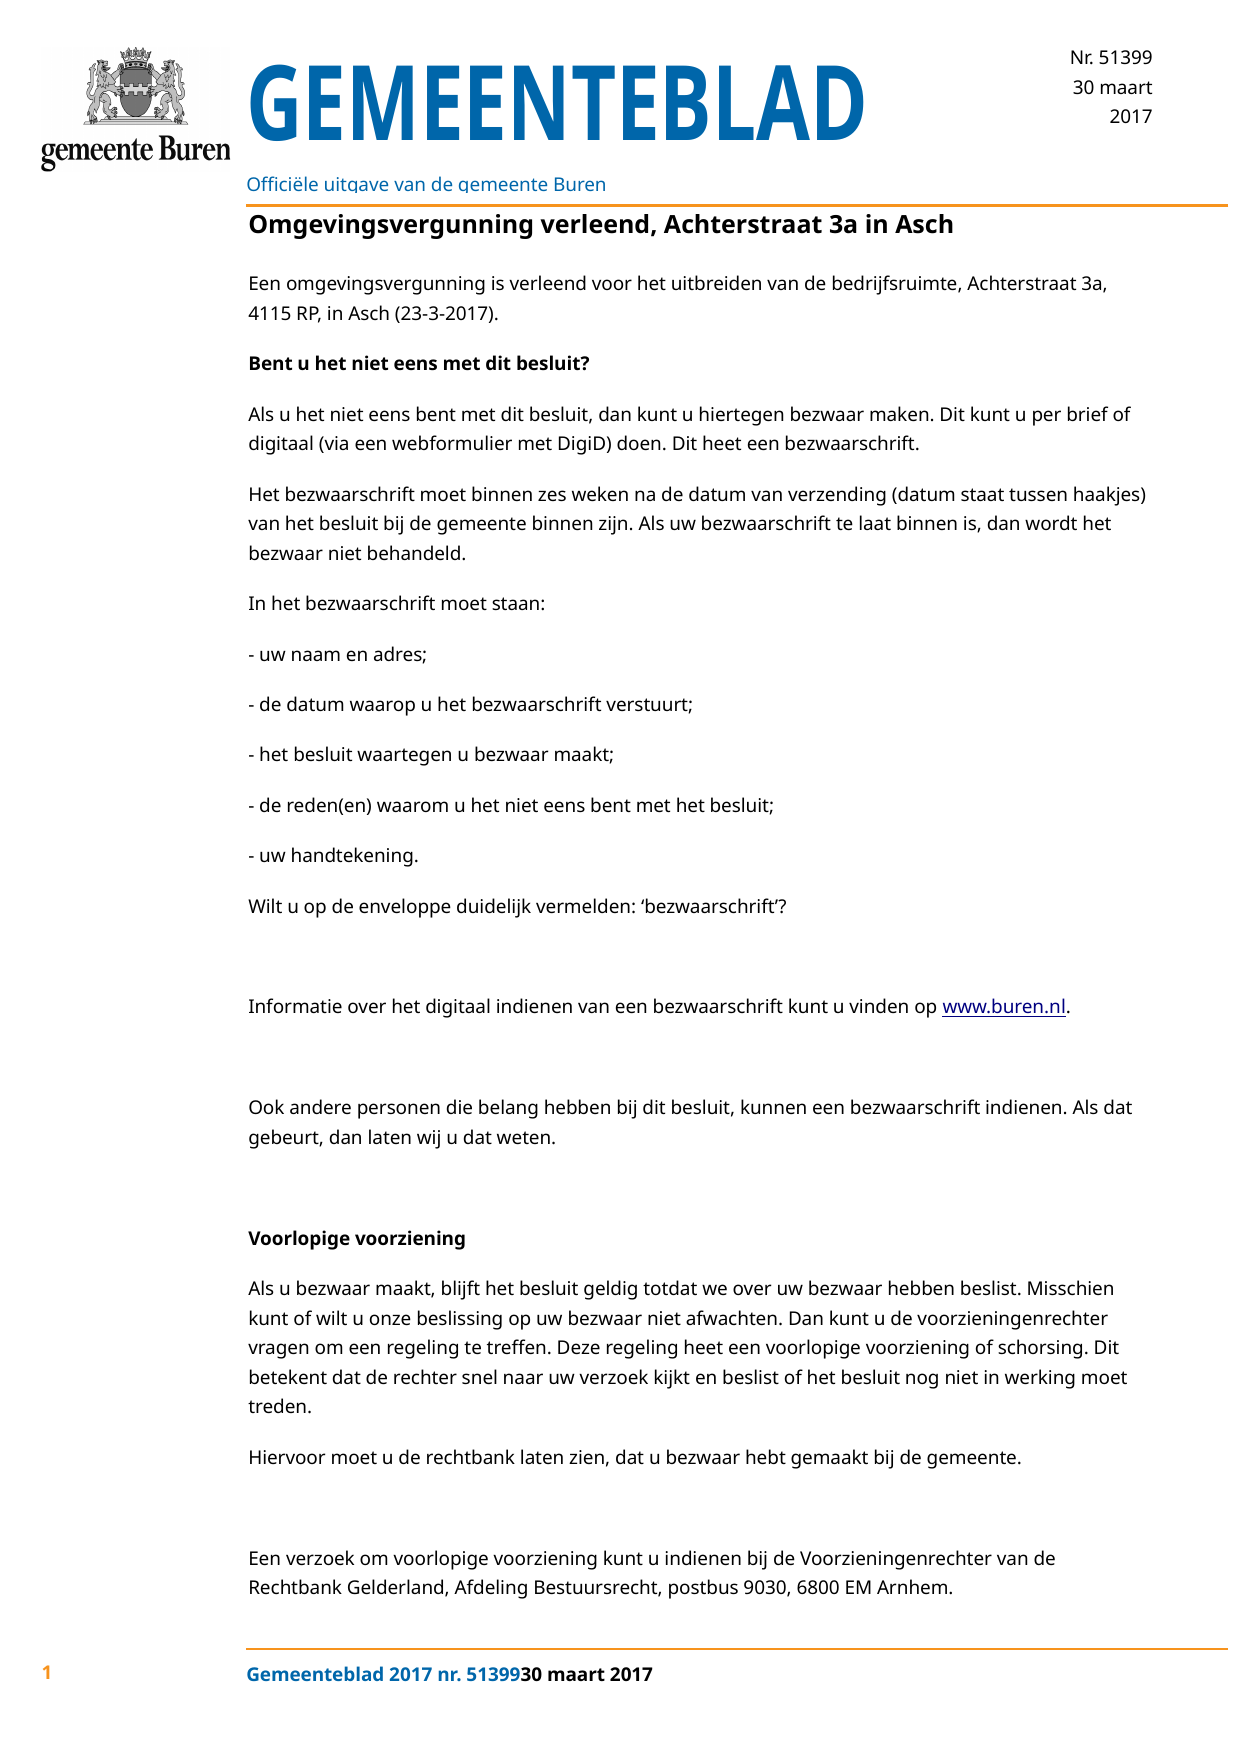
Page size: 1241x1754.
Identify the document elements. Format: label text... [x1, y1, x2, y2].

text - uw naam en adres; [248, 641, 1152, 666]
text Hiervoor moet u de rechtbank laten zien, dat u bezwaar hebt gemaakt bij de gemeente. [248, 1444, 1152, 1470]
text In het bezwaarschrift moet staan: [248, 590, 1152, 616]
text Bent u het niet eens met dit besluit? [248, 350, 1152, 376]
text Als u het niet eens bent met dit besluit, dan kunt u hiertegen bezwaar maken. Dit kunt u per brief of digitaal (via een webformulier met DigiD) doen. Dit heet een bezwaarschrift. [248, 401, 1152, 456]
text Omgevingsvergunning verleend, Achterstraat 3a in Asch [248, 207, 1152, 241]
text - het besluit waartegen u bezwaar maakt; [248, 742, 1152, 767]
text Wilt u op de enveloppe duidelijk vermelden: ‘bezwaarschrift’? [248, 893, 1152, 918]
text Als u bezwaar maakt, blijft het besluit geldig totdat we over uw bezwaar hebben beslist. Misschien kunt of wilt u onze beslissing op uw bezwaar niet afwachten. Dan kunt u de voorzieningenrechter vragen om een regeling te treffen. Deze regeling heet een voorlopige voorziening of schorsing. Dit betekent dat de rechter snel naar uw verzoek kijkt en beslist of het besluit nog niet in werking moet treden. [248, 1275, 1152, 1419]
text Informatie over het digitaal indienen van een bezwaarschrift kunt u vinden op www.buren.nl. [248, 994, 1152, 1019]
text - uw handtekening. [248, 842, 1152, 868]
text Voorlopige voorziening [248, 1225, 1152, 1251]
text - de reden(en) waarom u het niet eens bent met het besluit; [248, 792, 1152, 818]
text - de datum waarop u het bezwaarschrift verstuurt; [248, 691, 1152, 717]
text Een omgevingsvergunning is verleend voor het uitbreiden van de bedrijfsruimte, Achterstraat 3a, 4115 RP, in Asch (23-3-2017). [248, 270, 1152, 326]
text Een verzoek om voorlopige voorziening kunt u indienen bij de Voorzieningenrechter van de Rechtbank Gelderland, Afdeling Bestuursrecht, postbus 9030, 6800 EM Arnhem. [248, 1545, 1152, 1600]
text Ook andere personen die belang hebben bij dit besluit, kunnen een bezwaarschrift indienen. Als dat gebeurt, dan laten wij u dat weten. [248, 1094, 1152, 1150]
text Het bezwaarschrift moet binnen zes weken na de datum van verzending (datum staat tussen haakjes) van het besluit bij de gemeente binnen zijn. Als uw bezwaarschrift te laat binnen is, dan wordt het bezwaar niet behandeld. [248, 481, 1152, 566]
picture [41, 47, 231, 172]
